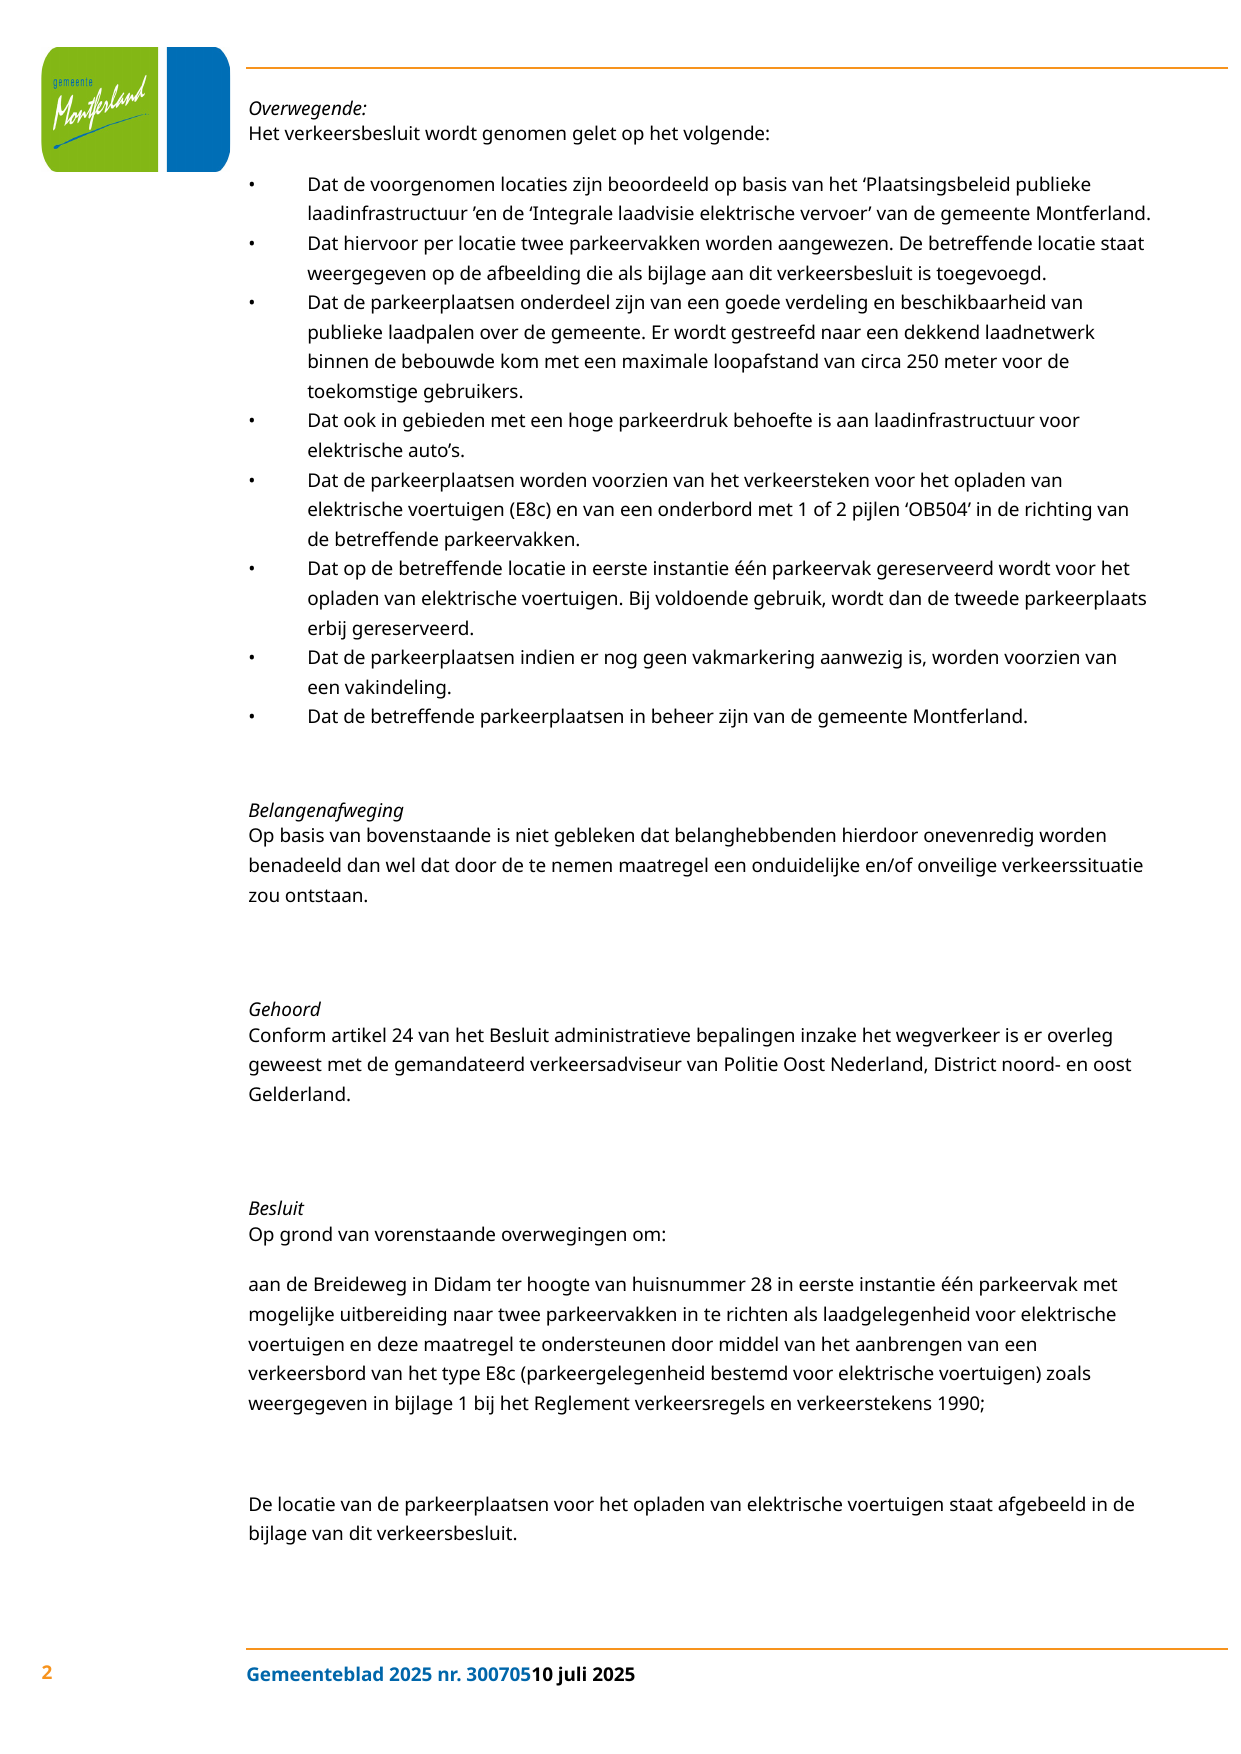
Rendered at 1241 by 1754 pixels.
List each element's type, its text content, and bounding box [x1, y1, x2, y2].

list Dat de parkeerplaatsen indien er nog geen vakmarkering aanwezig is, worden voorzien van een vakindeling. [248, 644, 1152, 699]
picture [41, 47, 231, 172]
text Op basis van bovenstaande is niet gebleken dat belanghebbenden hierdoor onevenredig worden benadeeld dan wel dat door de te nemen maatregel een onduidelijke en/of onveilige verkeerssituatie zou ontstaan. [248, 823, 1152, 908]
list Dat hiervoor per locatie twee parkeervakken worden aangewezen. De betreffende locatie staat weergegeven op de afbeelding die als bijlage aan dit verkeersbesluit is toegevoegd. [248, 230, 1152, 285]
list Dat de parkeerplaatsen worden voorzien van het verkeersteken voor het opladen van elektrische voertuigen (E8c) en van een onderbord met 1 of 2 pijlen ‘OB504’ in de richting van de betreffende parkeervakken. [248, 467, 1152, 552]
text aan de Breideweg in Didam ter hoogte van huisnummer 28 in eerste instantie één parkeervak met mogelijke uitbereiding naar twee parkeervakken in te richten als laadgelegenheid voor elektrische voertuigen en deze maatregel te ondersteunen door middel van het aanbrengen van een verkeersbord van het type E8c (parkeergelegenheid bestemd voor elektrische voertuigen) zoals weergegeven in bijlage 1 bij het Reglement verkeersregels en verkeerstekens 1990; [248, 1272, 1152, 1416]
list Dat op de betreffende locatie in eerste instantie één parkeervak gereserveerd wordt voor het opladen van elektrische voertuigen. Bij voldoende gebruik, wordt dan de tweede parkeerplaats erbij gereserveerd. [248, 556, 1152, 640]
text Op grond van vorenstaande overwegingen om: [248, 1221, 1152, 1247]
text Belangenafweging [248, 797, 1152, 823]
list Dat de voorgenomen locaties zijn beoordeeld op basis van het ‘Plaatsingsbeleid publieke laadinfrastructuur ’en de ‘Integrale laadvisie elektrische vervoer’ van de gemeente Montferland. [248, 171, 1152, 226]
text Besluit [248, 1196, 1152, 1221]
text Overwegende: [248, 95, 1152, 121]
list Dat de parkeerplaatsen onderdeel zijn van een goede verdeling en beschikbaarheid van publieke laadpalen over de gemeente. Er wordt gestreefd naar een dekkend laadnetwerk binnen de bebouwde kom met een maximale loopafstand van circa 250 meter voor de toekomstige gebruikers. [248, 289, 1152, 404]
text Het verkeersbesluit wordt genomen gelet op het volgende: [248, 121, 1152, 146]
text De locatie van de parkeerplaatsen voor het opladen van elektrische voertuigen staat afgebeeld in de bijlage van dit verkeersbesluit. [248, 1491, 1152, 1546]
list Dat de betreffende parkeerplaatsen in beheer zijn van de gemeente Montferland. [248, 703, 1152, 729]
list Dat ook in gebieden met een hoge parkeerdruk behoefte is aan laadinfrastructuur voor elektrische auto’s. [248, 408, 1152, 463]
text Conform artikel 24 van het Besluit administratieve bepalingen inzake het wegverkeer is er overleg geweest met de gemandateerd verkeersadviseur van Politie Oost Nederland, District noord- en oost Gelderland. [248, 1022, 1152, 1107]
text Gehoord [248, 996, 1152, 1022]
